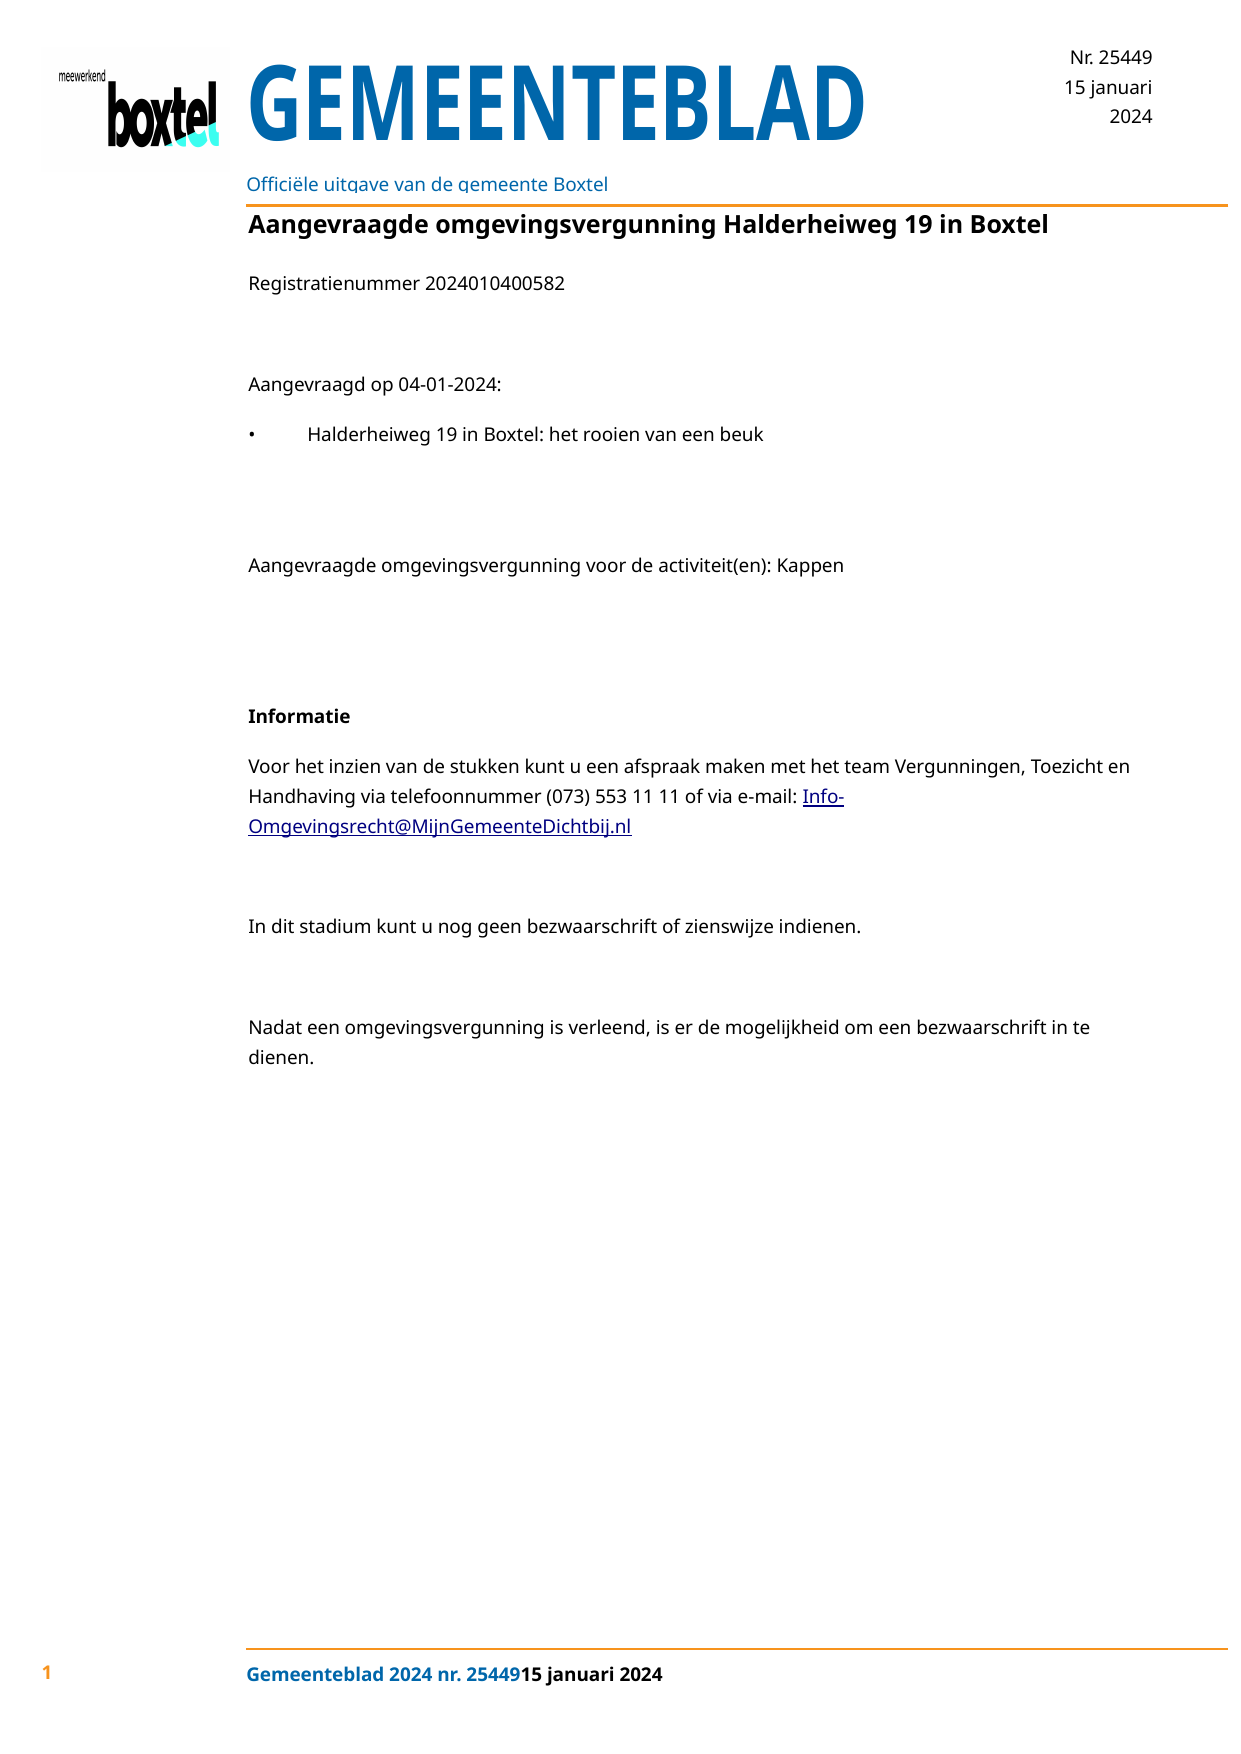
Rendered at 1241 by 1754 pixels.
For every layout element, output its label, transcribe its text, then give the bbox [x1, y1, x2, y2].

text Aangevraagde omgevingsvergunning Halderheiweg 19 in Boxtel [248, 207, 1152, 241]
text Informatie [248, 703, 1152, 729]
text Voor het inzien van de stukken kunt u een afspraak maken met het team Vergunningen, Toezicht en Handhaving via telefoonnummer (073) 553 11 11 of via e-mail: Info-Omgevingsrecht@MijnGemeenteDichtbij.nl [248, 754, 1152, 838]
picture [41, 47, 231, 172]
text Nadat een omgevingsvergunning is verleend, is er de mogelijkheid om een bezwaarschrift in te dienen. [248, 1014, 1152, 1070]
list Halderheiweg 19 in Boxtel: het rooien van een beuk [248, 422, 1152, 447]
text Registratienummer 2024010400582 [248, 270, 1152, 296]
text Aangevraagde omgevingsvergunning voor de activiteit(en): Kappen [248, 552, 1152, 578]
text In dit stadium kunt u nog geen bezwaarschrift of zienswijze indienen. [248, 914, 1152, 939]
text Aangevraagd op 04-01-2024: [248, 371, 1152, 397]
